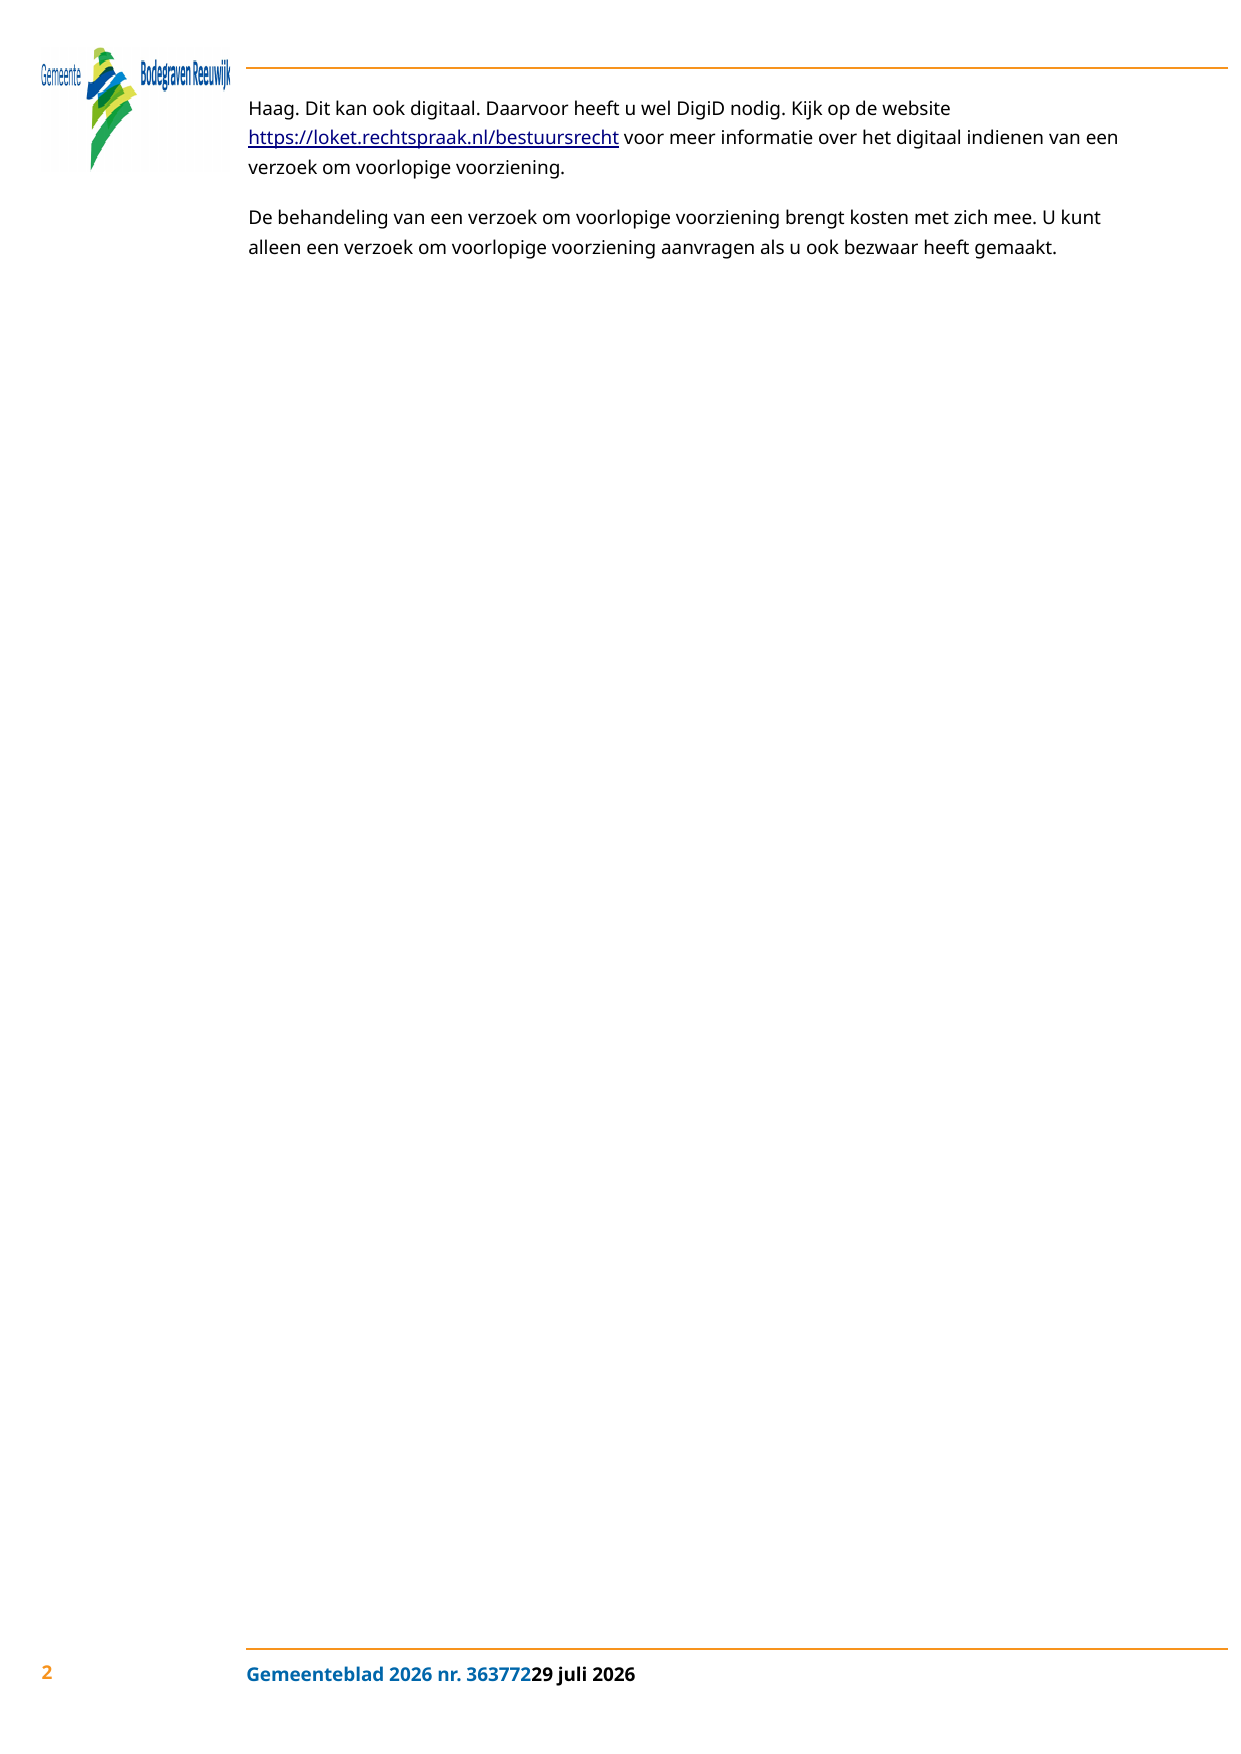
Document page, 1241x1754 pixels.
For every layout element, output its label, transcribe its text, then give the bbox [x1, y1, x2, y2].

text De behandeling van een verzoek om voorlopige voorziening brengt kosten met zich mee. U kunt alleen een verzoek om voorlopige voorziening aanvragen als u ook bezwaar heeft gemaakt. [248, 204, 1152, 260]
picture [41, 47, 231, 172]
text Haag. Dit kan ook digitaal. Daarvoor heeft u wel DigiD nodig. Kijk op de website https://loket.rechtspraak.nl/bestuursrecht voor meer informatie over het digitaal indienen van een verzoek om voorlopige voorziening. [248, 95, 1152, 180]
